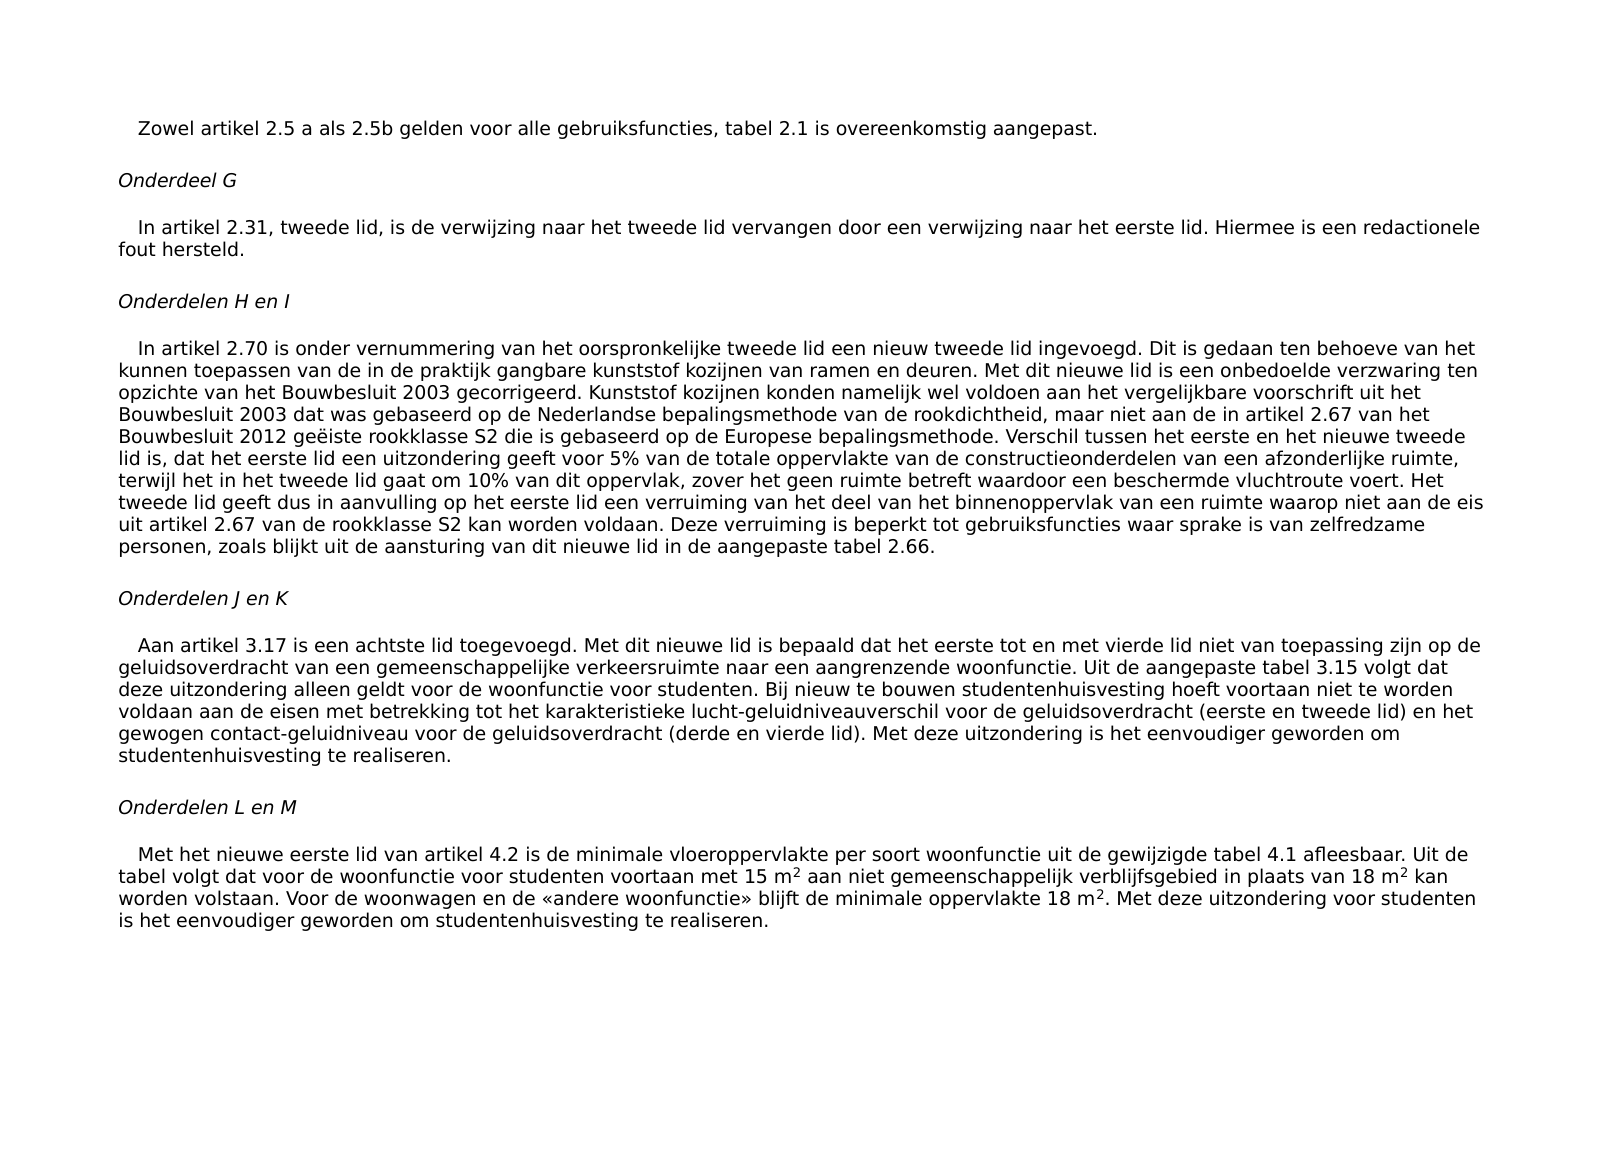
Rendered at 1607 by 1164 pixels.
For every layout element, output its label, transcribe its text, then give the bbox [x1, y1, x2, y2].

text In artikel 2.70 is onder vernummering van het oorspronkelijke tweede lid een nieuw tweede lid ingevoegd. Dit is gedaan ten behoeve van het kunnen toepassen van de in de praktijk gangbare kunststof kozijnen van ramen en deuren. Met dit nieuwe lid is een onbedoelde verzwaring ten opzichte van het Bouwbesluit 2003 gecorrigeerd. Kunststof kozijnen konden namelijk wel voldoen aan het vergelijkbare voorschrift uit het Bouwbesluit 2003 dat was gebaseerd op de Nederlandse bepalingsmethode van de rookdichtheid, maar niet aan de in artikel 2.67 van het Bouwbesluit 2012 geëiste rookklasse S2 die is gebaseerd op de Europese bepalingsmethode. Verschil tussen het eerste en het nieuwe tweede lid is, dat het eerste lid een uitzondering geeft voor 5% van de totale oppervlakte van de constructieonderdelen van een afzonderlijke ruimte, terwijl het in het tweede lid gaat om 10% van dit oppervlak, zover het geen ruimte betreft waardoor een beschermde vluchtroute voert. Het tweede lid geeft dus in aanvulling op het eerste lid een verruiming van het deel van het binnenoppervlak van een ruimte waarop niet aan de eis uit artikel 2.67 van de rookklasse S2 kan worden voldaan. Deze verruiming is beperkt tot gebruiksfuncties waar sprake is van zelfredzame personen, zoals blijkt uit de aansturing van dit nieuwe lid in de aangepaste tabel 2.66. [118, 338, 1488, 558]
text Zowel artikel 2.5 a als 2.5b gelden voor alle gebruiksfuncties, tabel 2.1 is overeenkomstig aangepast. [118, 118, 1488, 140]
text Met het nieuwe eerste lid van artikel 4.2 is de minimale vloeroppervlakte per soort woonfunctie uit de gewijzigde tabel 4.1 afleesbaar. Uit de tabel volgt dat voor de woonfunctie voor studenten voortaan met 15 m2 aan niet gemeenschappelijk verblijfsgebied in plaats van 18 m2 kan worden volstaan. Voor de woonwagen en de «andere woonfunctie» blijft de minimale oppervlakte 18 m2. Met deze uitzondering voor studenten is het eenvoudiger geworden om studentenhuisvesting te realiseren. [118, 844, 1488, 932]
subtitle Onderdelen H en I [118, 291, 1488, 313]
text Aan artikel 3.17 is een achtste lid toegevoegd. Met dit nieuwe lid is bepaald dat het eerste tot en met vierde lid niet van toepassing zijn op de geluidsoverdracht van een gemeenschappelijke verkeersruimte naar een aangrenzende woonfunctie. Uit de aangepaste tabel 3.15 volgt dat deze uitzondering alleen geldt voor de woonfunctie voor studenten. Bij nieuw te bouwen studentenhuisvesting hoeft voortaan niet te worden voldaan aan de eisen met betrekking tot het karakteristieke lucht-geluidniveauverschil voor de geluidsoverdracht (eerste en tweede lid) en het gewogen contact-geluidniveau voor de geluidsoverdracht (derde en vierde lid). Met deze uitzondering is het eenvoudiger geworden om studentenhuisvesting te realiseren. [118, 635, 1488, 767]
subtitle Onderdelen J en K [118, 588, 1488, 610]
subtitle Onderdelen L en M [118, 797, 1488, 819]
text In artikel 2.31, tweede lid, is de verwijzing naar het tweede lid vervangen door een verwijzing naar het eerste lid. Hiermee is een redactionele fout hersteld. [118, 217, 1488, 261]
subtitle Onderdeel G [118, 170, 1488, 192]
